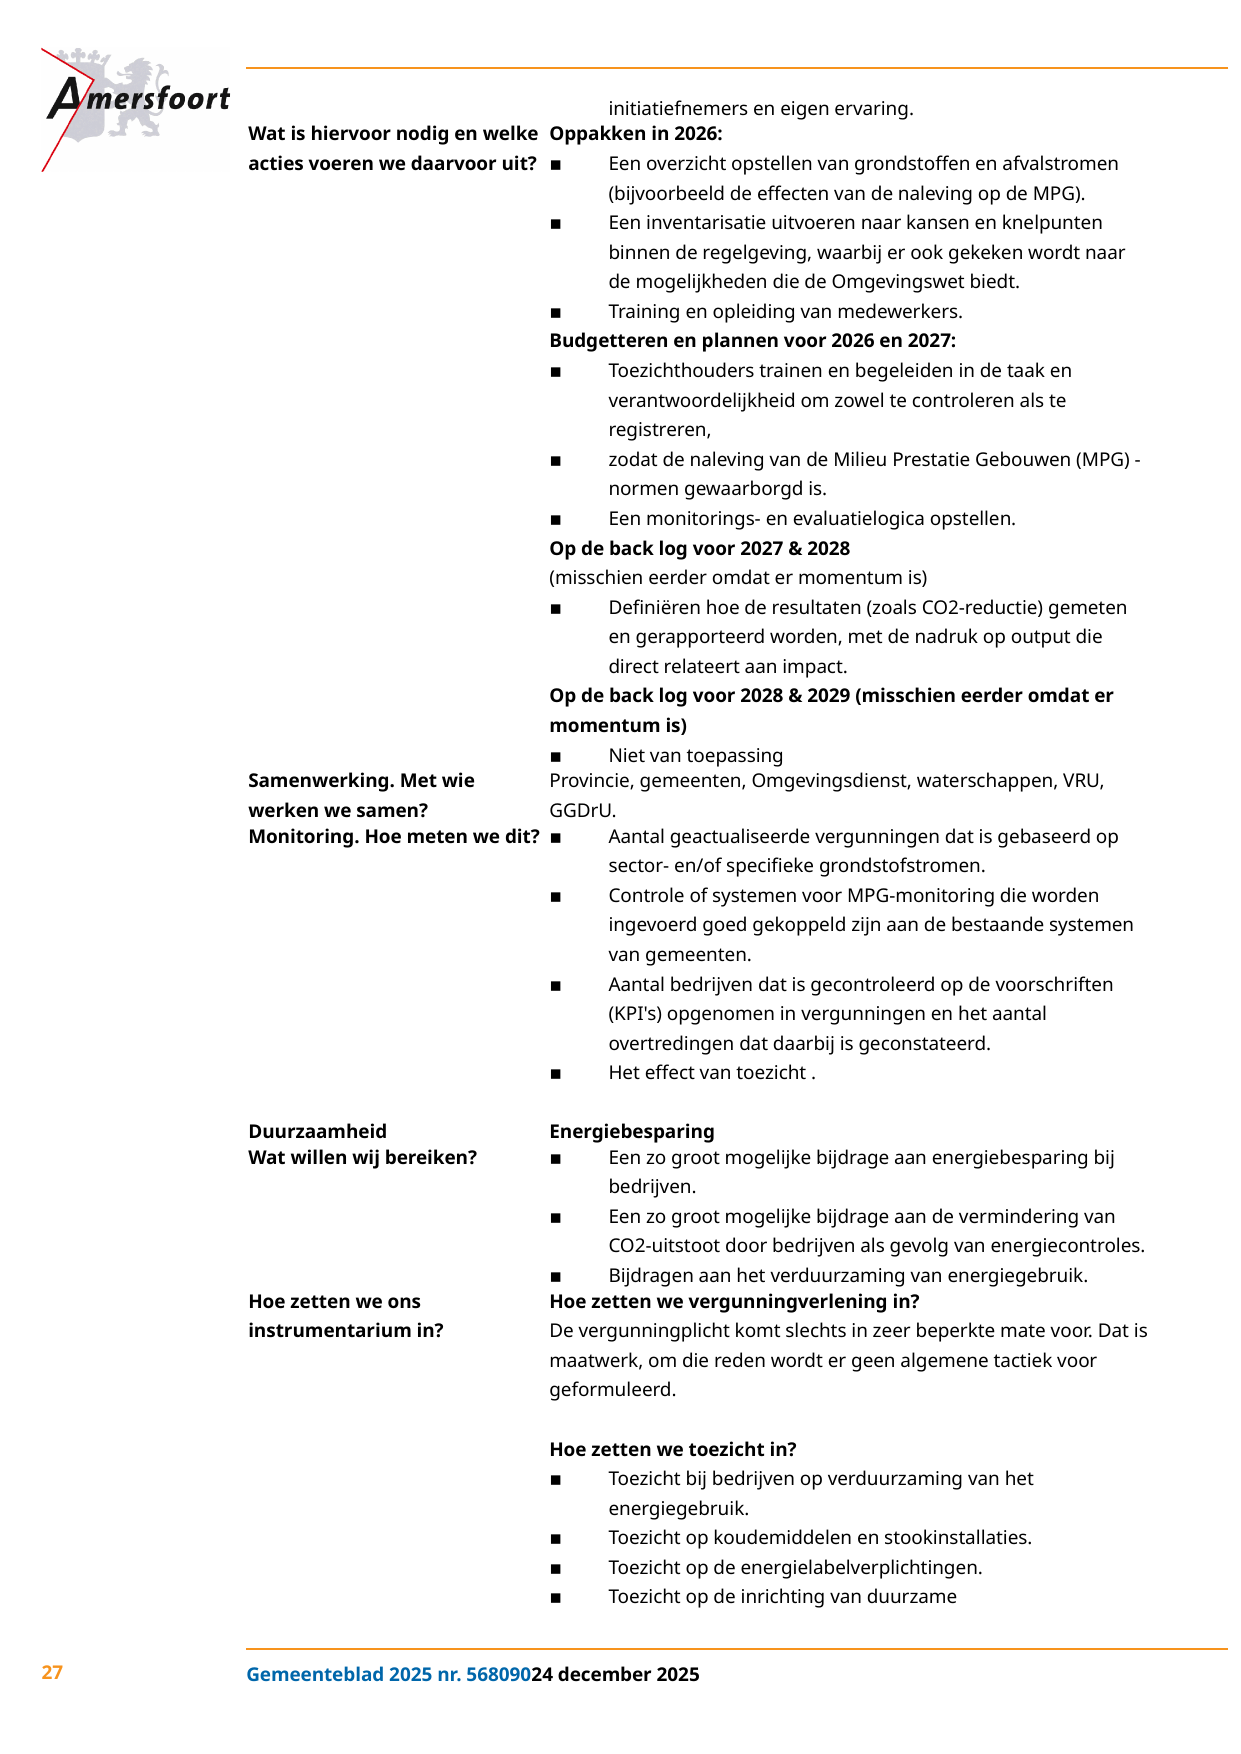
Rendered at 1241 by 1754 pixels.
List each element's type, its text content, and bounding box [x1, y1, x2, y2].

table_cell Een zo groot mogelijke bijdrage aan energiebesparing bij bedrijven. Een zo groot mogelijke bijdrage aan de vermindering van CO2-uitstoot door bedrijven als gevolg van energiecontroles. Bijdragen aan het verduurzaming van energiegebruik. [549, 1144, 1152, 1288]
table_cell Aantal geactualiseerde vergunningen dat is gebaseerd op sector- en/of specifieke grondstofstromen. Controle of systemen voor MPG-monitoring die worden ingevoerd goed gekoppeld zijn aan de bestaande systemen van gemeenten. Aantal bedrijven dat is gecontroleerd op de voorschriften (KPI's) opgenomen in vergunningen en het aantal overtredingen dat daarbij is geconstateerd. Het effect van toezicht . [549, 823, 1152, 1085]
table_header Duurzaamheid [248, 1118, 549, 1144]
table_header Energiebesparing [549, 1118, 1152, 1144]
table_cell [248, 95, 549, 121]
table_cell Provincie, gemeenten, Omgevingsdienst, waterschappen, VRU, GGDrU. [549, 768, 1152, 823]
picture [41, 47, 231, 172]
table_cell Oppakken in 2026: Een overzicht opstellen van grondstoffen en afvalstromen (bijvoorbeeld de effecten van de naleving op de MPG). Een inventarisatie uitvoeren naar kansen en knelpunten binnen de regelgeving, waarbij er ook gekeken wordt naar de mogelijkheden die de Omgevingswet biedt. Training en opleiding van medewerkers. Budgetteren en plannen voor 2026 en 2027: Toezichthouders trainen en begeleiden in de taak en verantwoordelijkheid om zowel te controleren als te registreren, zodat de naleving van de Milieu Prestatie Gebouwen (MPG) -normen gewaarborgd is. Een monitorings- en evaluatielogica opstellen. Op de back log voor 2027 & 2028 (misschien eerder omdat er momentum is) Definiëren hoe de resultaten (zoals CO2-reductie) gemeten en gerapporteerd worden, met de nadruk op output die direct relateert aan impact. Op de back log voor 2028 & 2029 (misschien eerder omdat er momentum is) Niet van toepassing [549, 121, 1152, 767]
table_cell Wat is hiervoor nodig en welke acties voeren we daarvoor uit? [248, 121, 549, 767]
table_cell Wat willen wij bereiken? [248, 1144, 549, 1288]
table_cell initiatiefnemers en eigen ervaring. [549, 95, 1152, 121]
table_cell Samenwerking. Met wie werken we samen? [248, 768, 549, 823]
table_cell Monitoring. Hoe meten we dit? [248, 823, 549, 1085]
table_cell Hoe zetten we vergunningverlening in? De vergunningplicht komt slechts in zeer beperkte mate voor. Dat is maatwerk, om die reden wordt er geen algemene tactiek voor geformuleerd. Hoe zetten we toezicht in? Toezicht bij bedrijven op verduurzaming van het energiegebruik. Toezicht op koudemiddelen en stookinstallaties. Toezicht op de energielabelverplichtingen. Toezicht op de inrichting van duurzame [549, 1288, 1152, 1609]
table_cell Hoe zetten we ons instrumentarium in? [248, 1288, 549, 1609]
